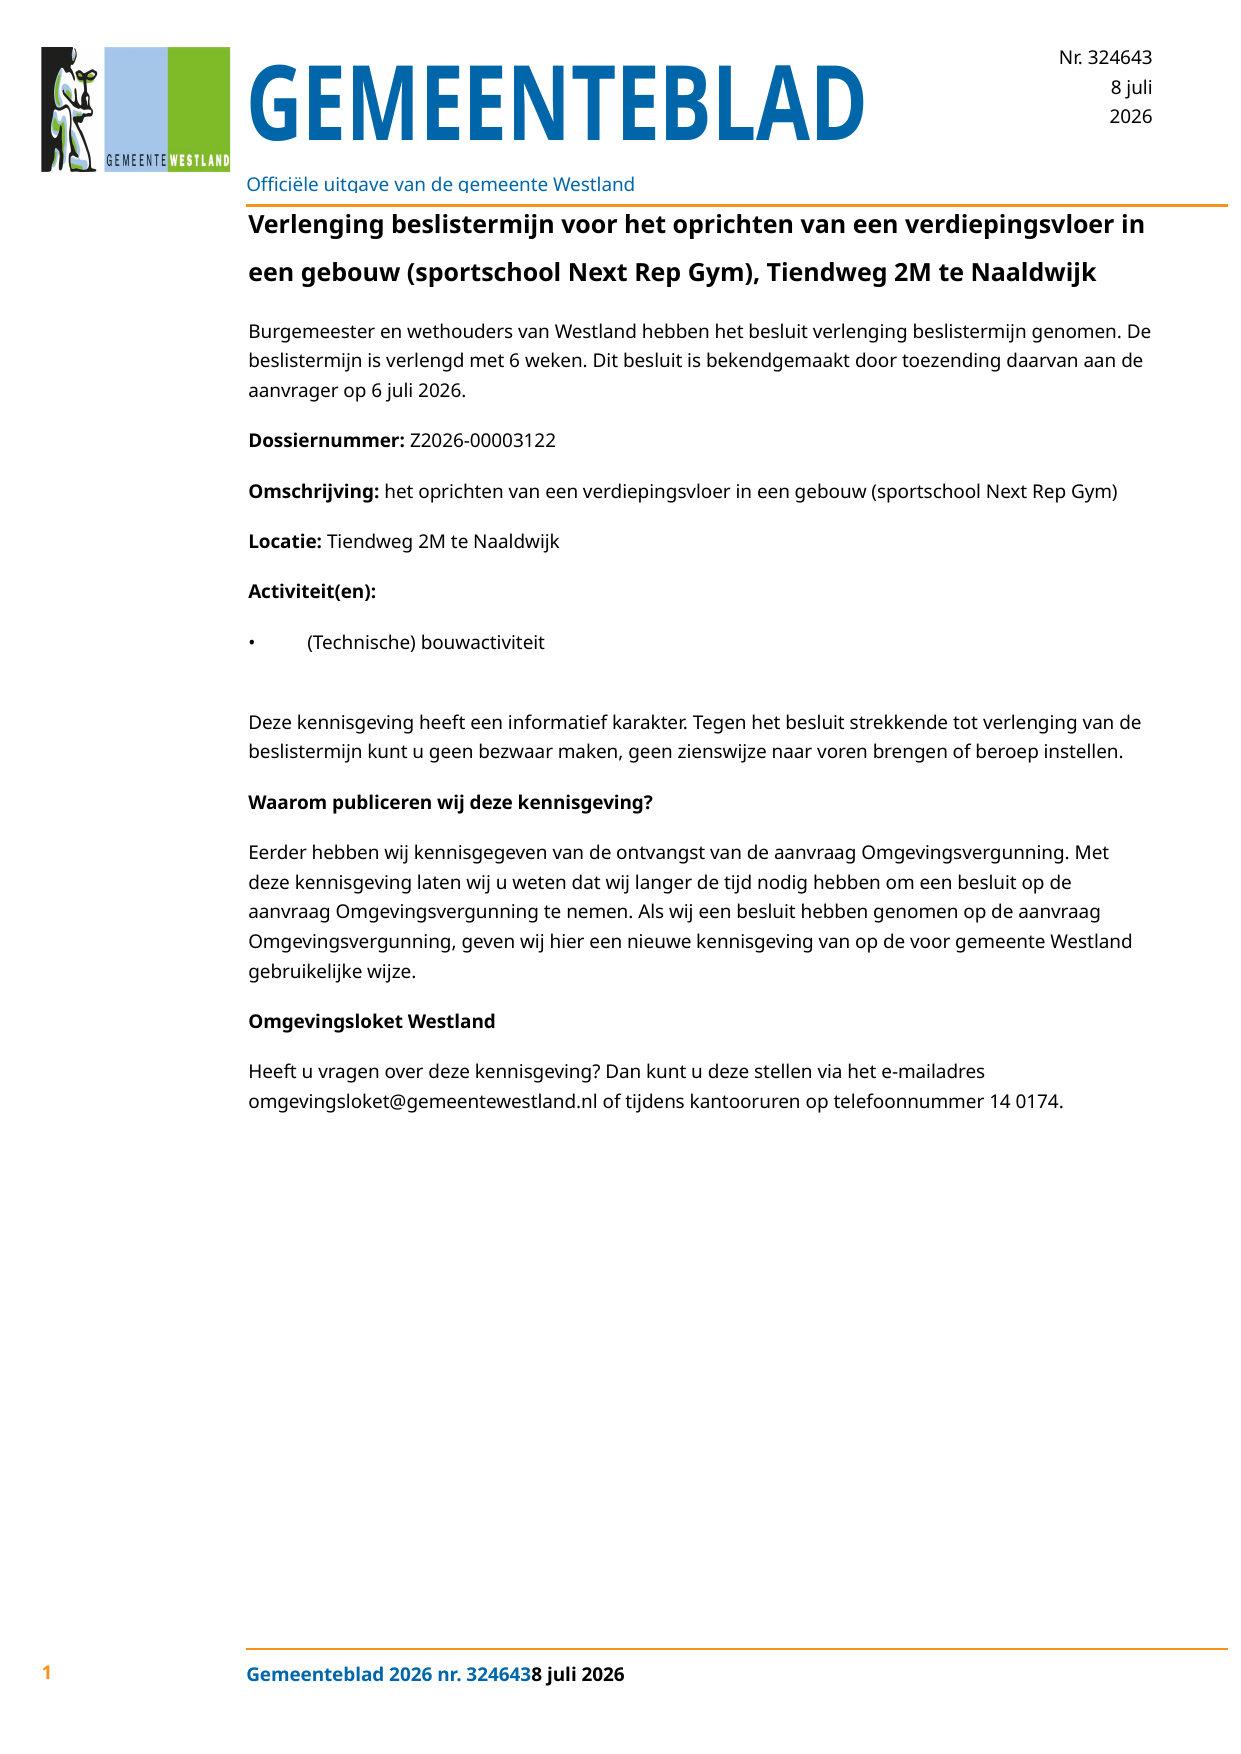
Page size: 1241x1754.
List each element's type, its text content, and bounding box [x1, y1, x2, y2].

text Activiteit(en): [248, 579, 1152, 604]
text Omgevingsloket Westland [248, 1008, 1152, 1034]
text Locatie: Tiendweg 2M te Naaldwijk [248, 528, 1152, 554]
text Deze kennisgeving heeft een informatief karakter. Tegen het besluit strekkende tot verlenging van de beslistermijn kunt u geen bezwaar maken, geen zienswijze naar voren brengen of beroep instellen. [248, 709, 1152, 764]
text Eerder hebben wij kennisgegeven van de ontvangst van de aanvraag Omgevingsvergunning. Met deze kennisgeving laten wij u weten dat wij langer de tijd nodig hebben om een besluit op de aanvraag Omgevingsvergunning te nemen. Als wij een besluit hebben genomen op de aanvraag Omgevingsvergunning, geven wij hier een nieuwe kennisgeving van op de voor gemeente Westland gebruikelijke wijze. [248, 839, 1152, 984]
text Heeft u vragen over deze kennisgeving? Dan kunt u deze stellen via het e-mailadres omgevingsloket@gemeentewestland.nl of tijdens kantooruren op telefoonnummer 14 0174. [248, 1059, 1152, 1114]
text Waarom publiceren wij deze kennisgeving? [248, 789, 1152, 815]
text Burgemeester en wethouders van Westland hebben het besluit verlenging beslistermijn genomen. De beslistermijn is verlengd met 6 weken. Dit besluit is bekendgemaakt door toezending daarvan aan de aanvrager op 6 juli 2026. [248, 318, 1152, 403]
text Dossiernummer: Z2026-00003122 [248, 427, 1152, 453]
picture [41, 47, 231, 172]
text Omschrijving: het oprichten van een verdiepingsvloer in een gebouw (sportschool Next Rep Gym) [248, 478, 1152, 504]
list (Technische) bouwactiviteit [248, 629, 1152, 655]
text Verlenging beslistermijn voor het oprichten van een verdiepingsvloer in een gebouw (sportschool Next Rep Gym), Tiendweg 2M te Naaldwijk [248, 207, 1152, 288]
